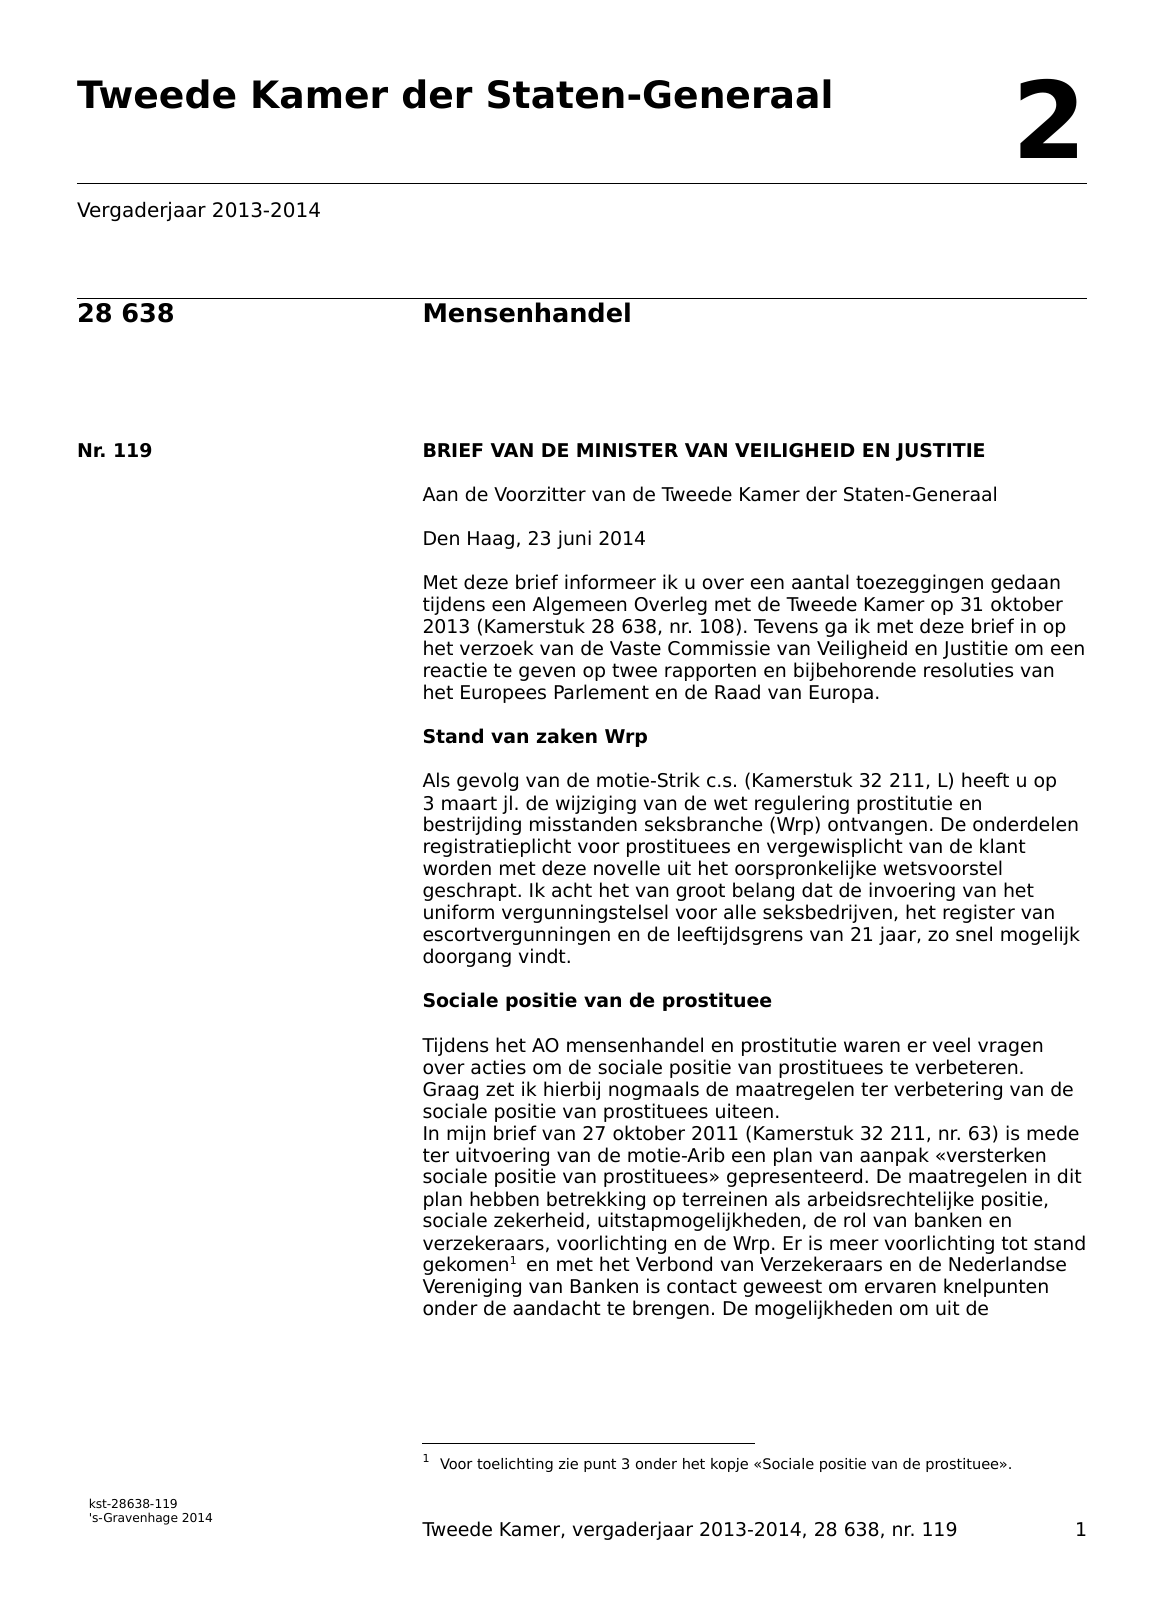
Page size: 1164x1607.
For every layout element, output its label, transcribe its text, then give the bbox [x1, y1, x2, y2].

table_header 2 [886, 59, 1087, 183]
text kst-28638-119 [88, 1497, 323, 1511]
subtitle Sociale positie van de prostituee [422, 990, 1087, 1012]
text In mijn brief van 27 oktober 2011 (Kamerstuk 32 211, nr. 63) is mede ter uitvoering van de motie-Arib een plan van aanpak «versterken sociale positie van prostituees» gepresenteerd. De maatregelen in dit plan hebben betrekking op terreinen als arbeidsrechtelijke positie, sociale zekerheid, uitstapmogelijkheden, de rol van banken en verzekeraars, voorlichting en de Wrp. Er is meer voorlichting tot stand gekomen en met het Verbond van Verzekeraars en de Nederlandse Vereniging van Banken is contact geweest om ervaren knelpunten onder de aandacht te brengen. De mogelijkheden om uit de [422, 1122, 1087, 1364]
text Den Haag, 23 juni 2014 [422, 528, 1087, 550]
text Met deze brief informeer ik u over een aantal toezeggingen gedaan tijdens een Algemeen Overleg met de Tweede Kamer op 31 oktober 2013 (Kamerstuk 28 638, nr. 108). Tevens ga ik met deze brief in op het verzoek van de Vaste Commissie van Veiligheid en Justitie om een reactie te geven op twee rapporten en bijbehorende resoluties van het Europees Parlement en de Raad van Europa. [422, 572, 1087, 704]
table_header Tweede Kamer der Staten-Generaal [77, 59, 886, 183]
subtitle 28 638 Mensenhandel [77, 299, 1087, 329]
subtitle Stand van zaken Wrp [422, 726, 1087, 748]
subtitle Nr. 119 BRIEF VAN DE MINISTER VAN VEILIGHEID EN JUSTITIE [77, 440, 1087, 462]
text Aan de Voorzitter van de Tweede Kamer der Staten-Generaal [422, 484, 1087, 506]
text Voor toelichting zie punt 3 onder het kopje «Sociale positie van de prostituee». [422, 1452, 1087, 1474]
table_cell Vergaderjaar 2013-2014 [77, 184, 1087, 298]
text Als gevolg van de motie-Strik c.s. (Kamerstuk 32 211, L) heeft u op 3 maart jl. de wijziging van de wet regulering prostitutie en bestrijding misstanden seksbranche (Wrp) ontvangen. De onderdelen registratieplicht voor prostituees en vergewisplicht van de klant worden met deze novelle uit het oorspronkelijke wetsvoorstel geschrapt. Ik acht het van groot belang dat de invoering van het uniform vergunningstelsel voor alle seksbedrijven, het register van escortvergunningen en de leeftijdsgrens van 21 jaar, zo snel mogelijk doorgang vindt. [422, 770, 1087, 968]
text Tijdens het AO mensenhandel en prostitutie waren er veel vragen over acties om de sociale positie van prostituees te verbeteren. Graag zet ik hierbij nogmaals de maatregelen ter verbetering van de sociale positie van prostituees uiteen. [422, 1034, 1087, 1122]
text 's-Gravenhage 2014 [88, 1511, 323, 1525]
